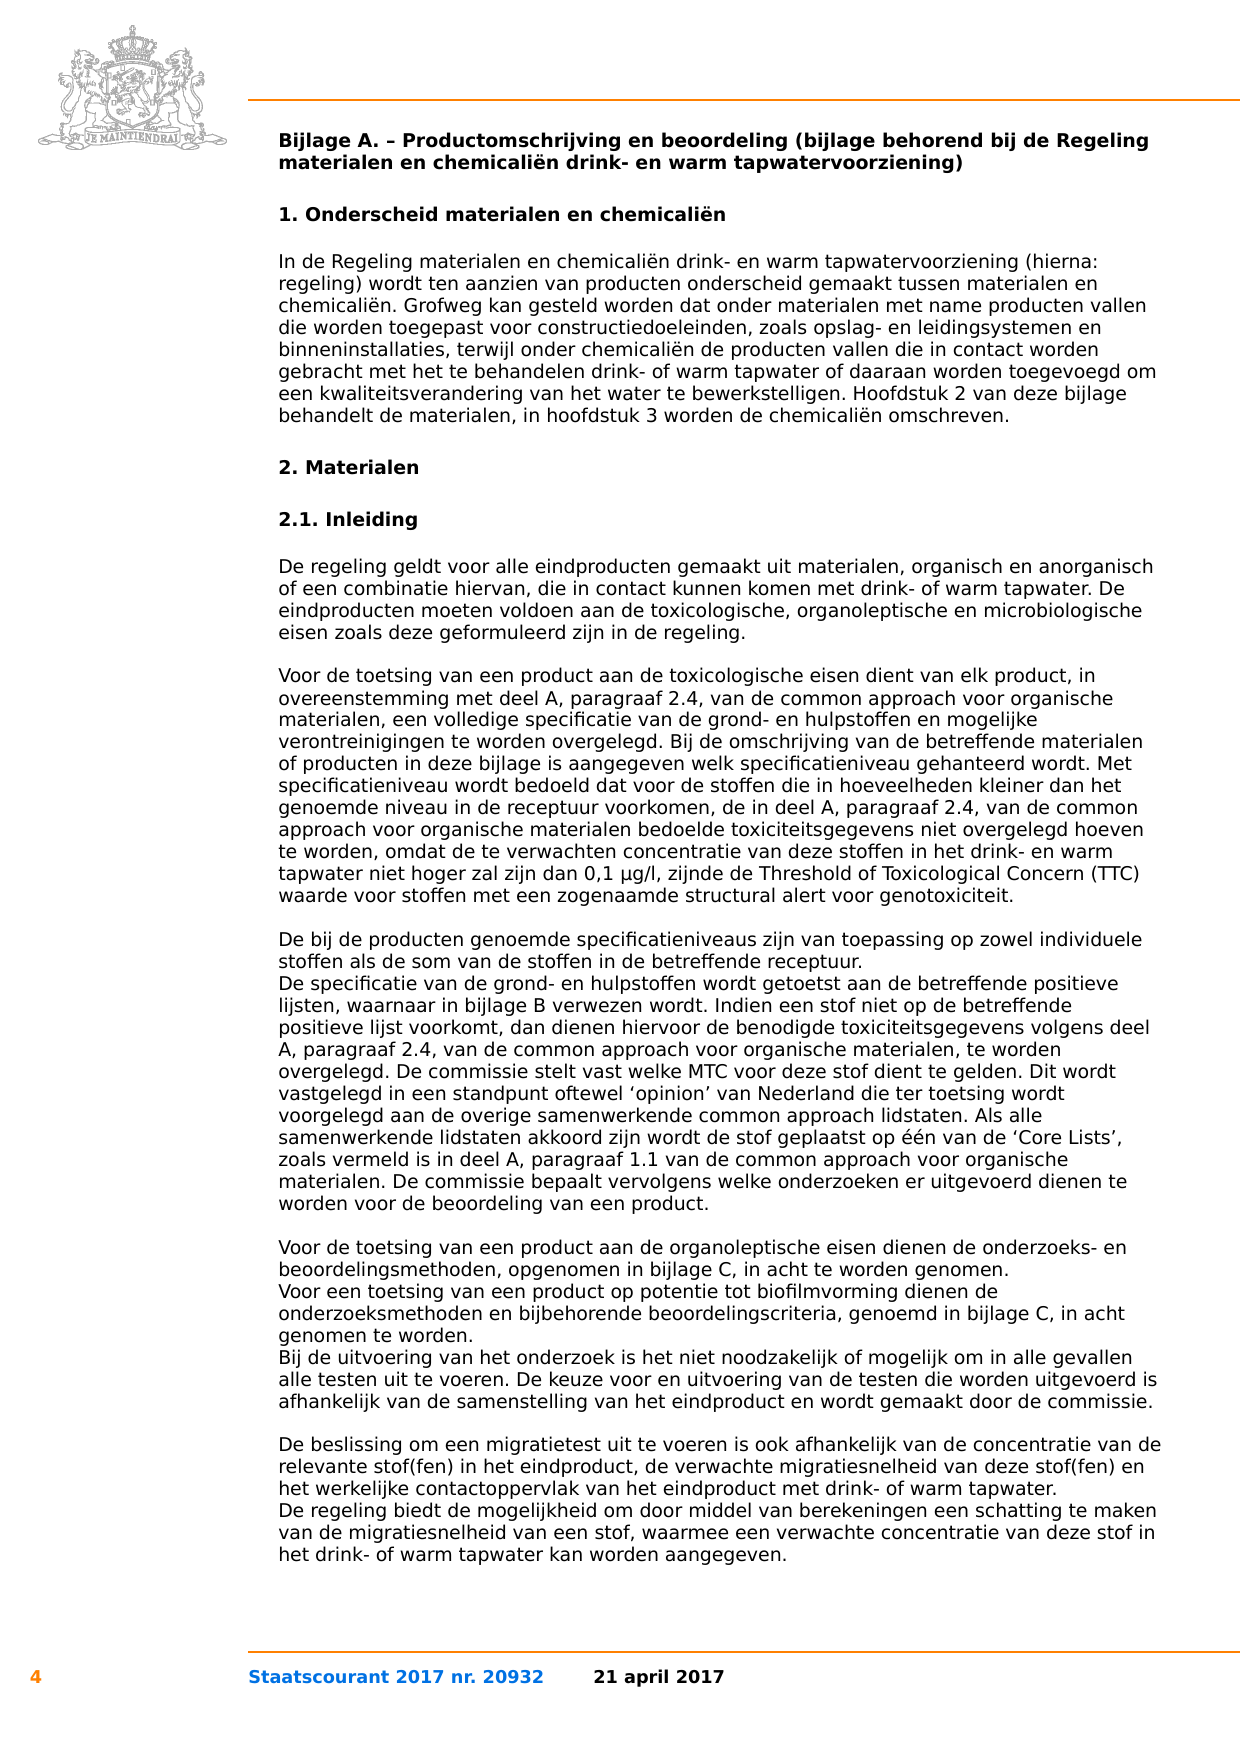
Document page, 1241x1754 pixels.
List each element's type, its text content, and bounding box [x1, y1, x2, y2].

text De specificatie van de grond- en hulpstoffen wordt getoetst aan de betreffende positieve lijsten, waarnaar in bijlage B verwezen wordt. Indien een stof niet op de betreffende positieve lijst voorkomt, dan dienen hiervoor de benodigde toxiciteitsgegevens volgens deel A, paragraaf 2.4, van de common approach voor organische materialen, te worden overgelegd. De commissie stelt vast welke MTC voor deze stof dient te gelden. Dit wordt vastgelegd in een standpunt oftewel ‘opinion’ van Nederland die ter toetsing wordt voorgelegd aan de overige samenwerkende common approach lidstaten. Als alle samenwerkende lidstaten akkoord zijn wordt de stof geplaatst op één van de ‘Core Lists’, zoals vermeld is in deel A, paragraaf 1.1 van de common approach voor organische materialen. De commissie bepaalt vervolgens welke onderzoeken er uitgevoerd dienen te worden voor de beoordeling van een product. [278, 973, 1163, 1215]
text Voor de toetsing van een product aan de toxicologische eisen dient van elk product, in overeenstemming met deel A, paragraaf 2.4, van de common approach voor organische materialen, een volledige specificatie van de grond- en hulpstoffen en mogelijke verontreinigingen te worden overgelegd. Bij de omschrijving van de betreffende materialen of producten in deze bijlage is aangegeven welk specificatieniveau gehanteerd wordt. Met specificatieniveau wordt bedoeld dat voor de stoffen die in hoeveelheden kleiner dan het genoemde niveau in de receptuur voorkomen, de in deel A, paragraaf 2.4, van de common approach voor organische materialen bedoelde toxiciteitsgegevens niet overgelegd hoeven te worden, omdat de te verwachten concentratie van deze stoffen in het drink- en warm tapwater niet hoger zal zijn dan 0,1 µg/l, zijnde de Threshold of Toxicological Concern (TTC) waarde voor stoffen met een zogenaamde structural alert voor genotoxiciteit. [278, 665, 1163, 907]
picture [38, 25, 227, 150]
subtitle Bijlage A. – Productomschrijving en beoordeling (bijlage behorend bij de Regeling materialen en chemicaliën drink- en warm tapwatervoorziening) [278, 130, 1163, 174]
text De regeling geldt voor alle eindproducten gemaakt uit materialen, organisch en anorganisch of een combinatie hiervan, die in contact kunnen komen met drink- of warm tapwater. De eindproducten moeten voldoen aan de toxicologische, organoleptische en microbiologische eisen zoals deze geformuleerd zijn in de regeling. [278, 556, 1163, 643]
text De bij de producten genoemde specificatieniveaus zijn van toepassing op zowel individuele stoffen als de som van de stoffen in de betreffende receptuur. [278, 929, 1163, 973]
subtitle 2.1. Inleiding [278, 509, 1163, 531]
text De beslissing om een migratietest uit te voeren is ook afhankelijk van de concentratie van de relevante stof(fen) in het eindproduct, de verwachte migratiesnelheid van deze stof(fen) en het werkelijke contactoppervlak van het eindproduct met drink- of warm tapwater. [278, 1434, 1163, 1500]
text Voor een toetsing van een product op potentie tot biofilmvorming dienen de onderzoeksmethoden en bijbehorende beoordelingscriteria, genoemd in bijlage C, in acht genomen te worden. [278, 1281, 1163, 1347]
subtitle 2. Materialen [278, 457, 1163, 479]
text In de Regeling materialen en chemicaliën drink- en warm tapwatervoorziening (hierna: regeling) wordt ten aanzien van producten onderscheid gemaakt tussen materialen en chemicaliën. Grofweg kan gesteld worden dat onder materialen met name producten vallen die worden toegepast voor constructiedoeleinden, zoals opslag- en leidingsystemen en binneninstallaties, terwijl onder chemicaliën de producten vallen die in contact worden gebracht met het te behandelen drink- of warm tapwater of daaraan worden toegevoegd om een kwaliteitsverandering van het water te bewerkstelligen. Hoofdstuk 2 van deze bijlage behandelt de materialen, in hoofdstuk 3 worden de chemicaliën omschreven. [278, 251, 1163, 427]
text Voor de toetsing van een product aan de organoleptische eisen dienen de onderzoeks- en beoordelingsmethoden, opgenomen in bijlage C, in acht te worden genomen. [278, 1237, 1163, 1281]
text Bij de uitvoering van het onderzoek is het niet noodzakelijk of mogelijk om in alle gevallen alle testen uit te voeren. De keuze voor en uitvoering van de testen die worden uitgevoerd is afhankelijk van de samenstelling van het eindproduct en wordt gemaakt door de commissie. [278, 1347, 1163, 1412]
text De regeling biedt de mogelijkheid om door middel van berekeningen een schatting te maken van de migratiesnelheid van een stof, waarmee een verwachte concentratie van deze stof in het drink- of warm tapwater kan worden aangegeven. [278, 1500, 1163, 1566]
subtitle 1. Onderscheid materialen en chemicaliën [278, 204, 1163, 226]
